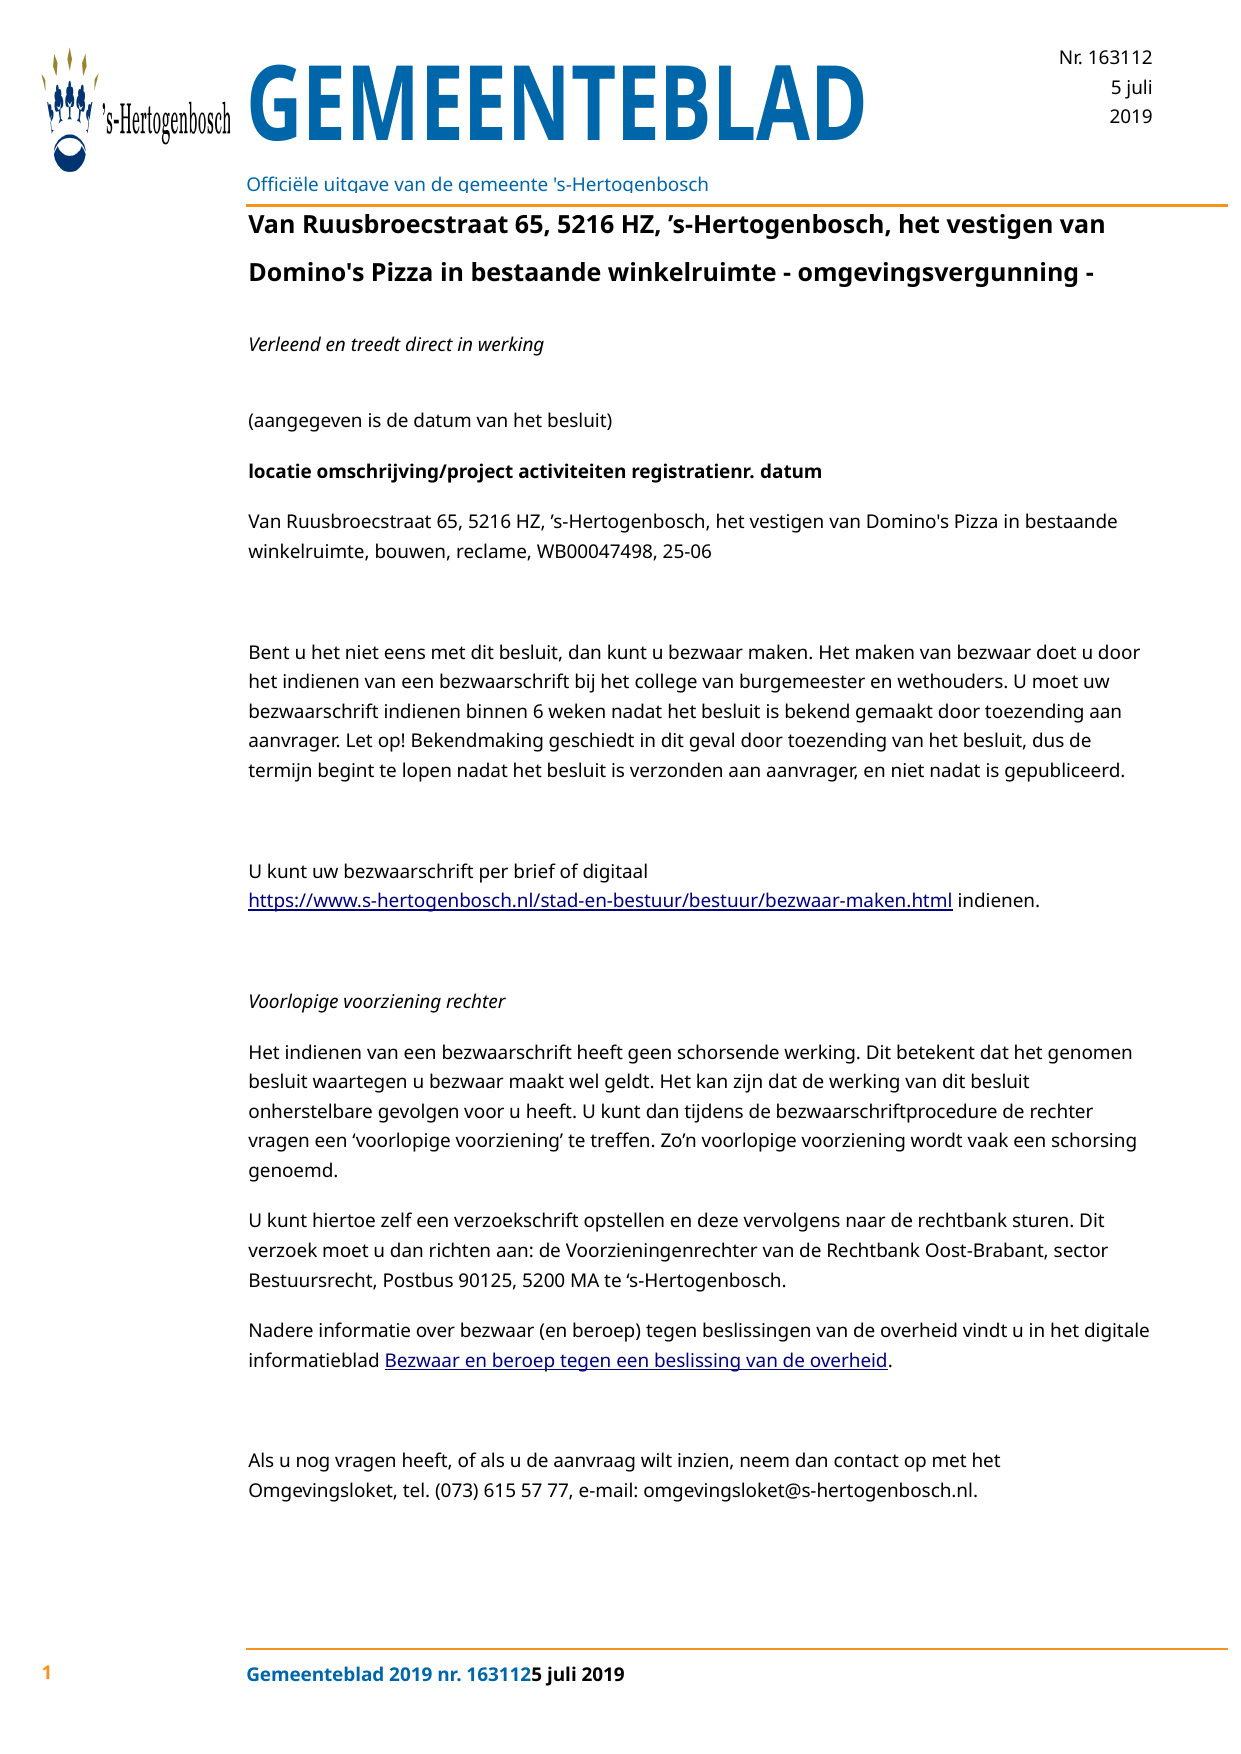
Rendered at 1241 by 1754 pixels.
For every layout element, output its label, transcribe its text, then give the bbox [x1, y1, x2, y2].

text U kunt uw bezwaarschrift per brief of digitaal https://www.s-hertogenbosch.nl/stad-en-bestuur/bestuur/bezwaar-maken.html indienen. [248, 858, 1152, 913]
text Van Ruusbroecstraat 65, 5216 HZ, ’s-Hertogenbosch, het vestigen van Domino's Pizza in bestaande winkelruimte - omgevingsvergunning - [248, 207, 1152, 288]
text U kunt hiertoe zelf een verzoekschrift opstellen en deze vervolgens naar de rechtbank sturen. Dit verzoek moet u dan richten aan: de Voorzieningenrechter van de Rechtbank Oost-Brabant, sector Bestuursrecht, Postbus 90125, 5200 MA te ‘s-Hertogenbosch. [248, 1208, 1152, 1292]
text locatie omschrijving/project activiteiten registratienr. datum [248, 458, 1152, 484]
text Bent u het niet eens met dit besluit, dan kunt u bezwaar maken. Het maken van bezwaar doet u door het indienen van een bezwaarschrift bij het college van burgemeester en wethouders. U moet uw bezwaarschrift indienen binnen 6 weken nadat het besluit is bekend gemaakt door toezending aan aanvrager. Let op! Bekendmaking geschiedt in dit geval door toezending van het besluit, dus de termijn begint te lopen nadat het besluit is verzonden aan aanvrager, en niet nadat is gepubliceerd. [248, 639, 1152, 783]
text (aangegeven is de datum van het besluit) [248, 408, 1152, 433]
text Als u nog vragen heeft, of als u de aanvraag wilt inzien, neem dan contact op met het Omgevingsloket, tel. (073) 615 57 77, e-mail: omgevingsloket@s-hertogenbosch.nl. [248, 1448, 1152, 1503]
text Voorlopige voorziening rechter [248, 988, 1152, 1014]
text Nadere informatie over bezwaar (en beroep) tegen beslissingen van de overheid vindt u in het digitale informatieblad Bezwaar en beroep tegen een beslissing van de overheid. [248, 1317, 1152, 1372]
text Het indienen van een bezwaarschrift heeft geen schorsende werking. Dit betekent dat het genomen besluit waartegen u bezwaar maakt wel geldt. Het kan zijn dat de werking van dit besluit onherstelbare gevolgen voor u heeft. U kunt dan tijdens de bezwaarschriftprocedure de rechter vragen een ‘voorlopige voorziening’ te treffen. Zo’n voorlopige voorziening wordt vaak een schorsing genoemd. [248, 1039, 1152, 1183]
picture [41, 47, 231, 172]
text Van Ruusbroecstraat 65, 5216 HZ, ’s-Hertogenbosch, het vestigen van Domino's Pizza in bestaande winkelruimte, bouwen, reclame, WB00047498, 25-06 [248, 508, 1152, 564]
text Verleend en treedt direct in werking [248, 331, 1152, 357]
